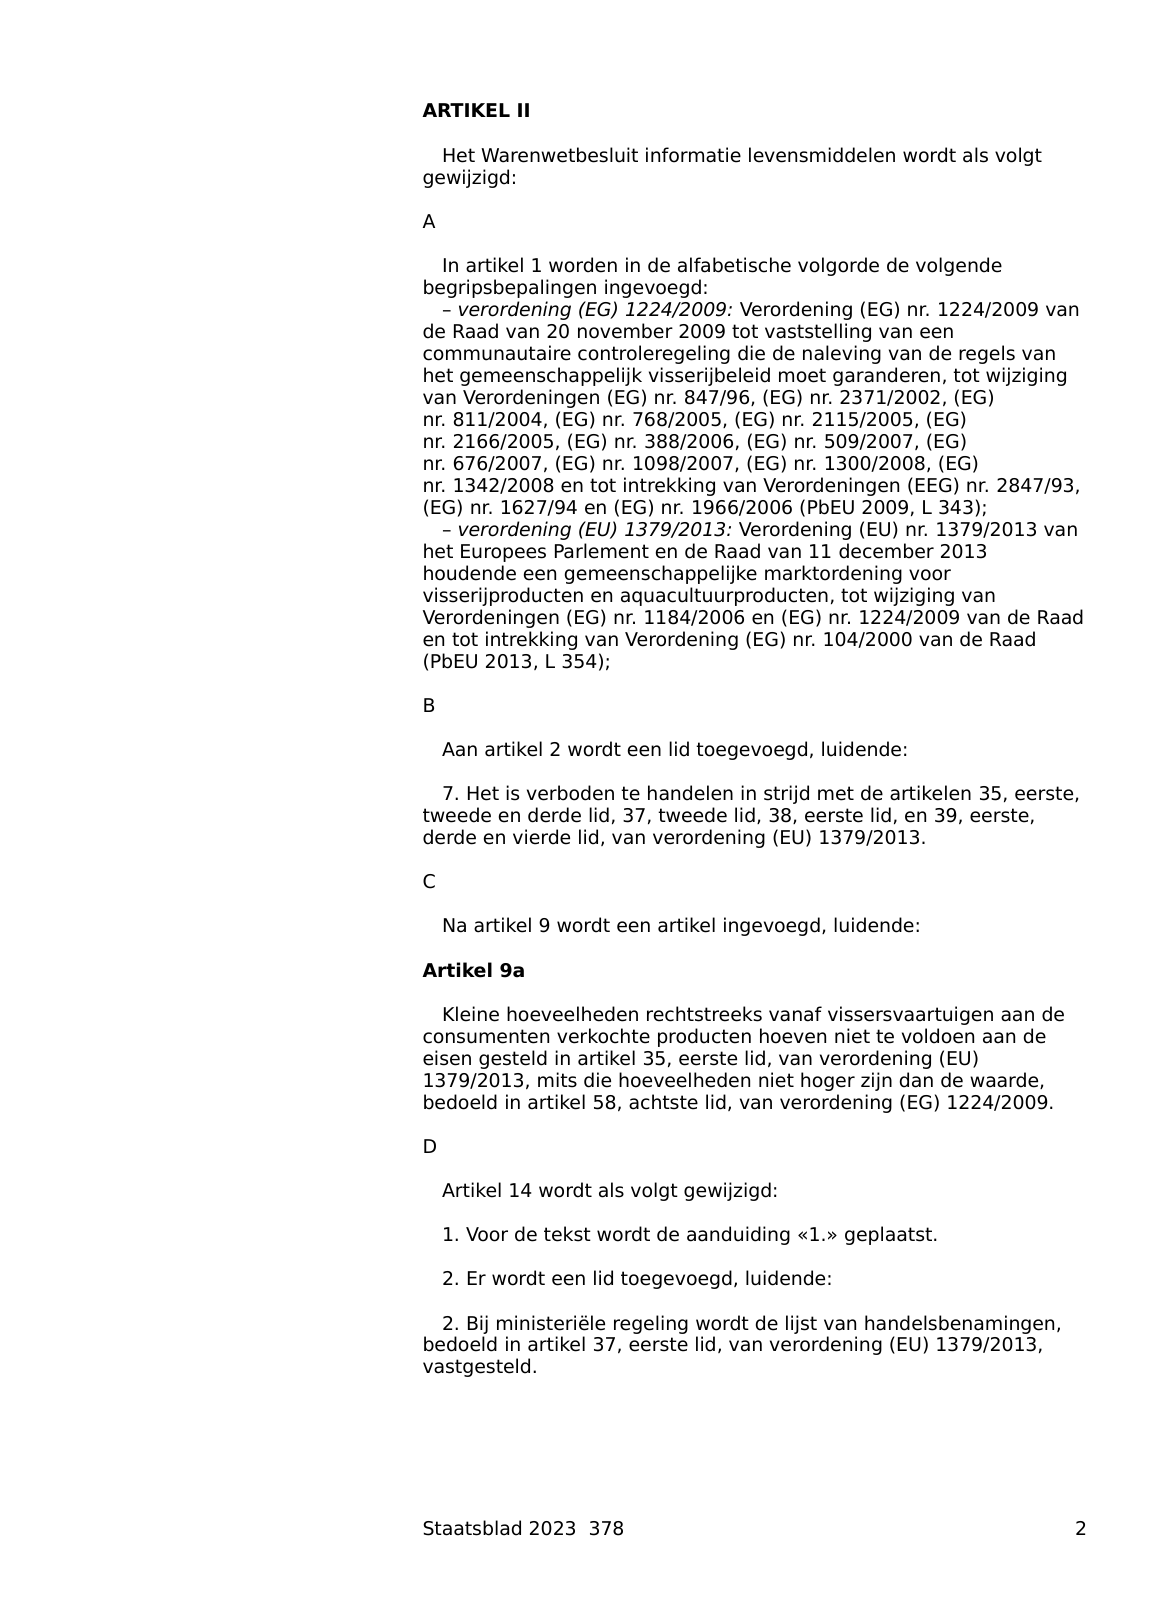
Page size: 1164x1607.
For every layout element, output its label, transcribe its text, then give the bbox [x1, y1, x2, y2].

text 7. Het is verboden te handelen in strijd met de artikelen 35, eerste, tweede en derde lid, 37, tweede lid, 38, eerste lid, en 39, eerste, derde en vierde lid, van verordening (EU) 1379/2013. [422, 783, 1087, 849]
text A [422, 211, 1087, 233]
text Het Warenwetbesluit informatie levensmiddelen wordt als volgt gewijzigd: [422, 144, 1087, 188]
text D [422, 1136, 1087, 1158]
text – verordening (EU) 1379/2013: Verordening (EU) nr. 1379/2013 van het Europees Parlement en de Raad van 11 december 2013 houdende een gemeenschappelijke marktordening voor visserijproducten en aquacultuurproducten, tot wijziging van Verordeningen (EG) nr. 1184/2006 en (EG) nr. 1224/2009 van de Raad en tot intrekking van Verordening (EG) nr. 104/2000 van de Raad (PbEU 2013, L 354); [422, 519, 1087, 672]
text B [422, 695, 1087, 717]
subtitle Artikel 9a [422, 959, 1087, 981]
text 1. Voor de tekst wordt de aanduiding «1.» geplaatst. [422, 1224, 1087, 1246]
text Na artikel 9 wordt een artikel ingevoegd, luidende: [422, 915, 1087, 937]
subtitle ARTIKEL II [422, 100, 1087, 122]
text Artikel 14 wordt als volgt gewijzigd: [422, 1180, 1087, 1202]
text Aan artikel 2 wordt een lid toegevoegd, luidende: [422, 739, 1087, 761]
text 2. Er wordt een lid toegevoegd, luidende: [422, 1268, 1087, 1290]
text In artikel 1 worden in de alfabetische volgorde de volgende begripsbepalingen ingevoegd: [422, 255, 1087, 299]
text 2. Bij ministeriële regeling wordt de lijst van handelsbenamingen, bedoeld in artikel 37, eerste lid, van verordening (EU) 1379/2013, vastgesteld. [422, 1312, 1087, 1378]
text C [422, 871, 1087, 893]
text Kleine hoeveelheden rechtstreeks vanaf vissersvaartuigen aan de consumenten verkochte producten hoeven niet te voldoen aan de eisen gesteld in artikel 35, eerste lid, van verordening (EU) 1379/2013, mits die hoeveelheden niet hoger zijn dan de waarde, bedoeld in artikel 58, achtste lid, van verordening (EG) 1224/2009. [422, 1004, 1087, 1113]
text – verordening (EG) 1224/2009: Verordening (EG) nr. 1224/2009 van de Raad van 20 november 2009 tot vaststelling van een communautaire controleregeling die de naleving van de regels van het gemeenschappelijk visserijbeleid moet garanderen, tot wijziging van Verordeningen (EG) nr. 847/96, (EG) nr. 2371/2002, (EG) nr. 811/2004, (EG) nr. 768/2005, (EG) nr. 2115/2005, (EG) nr. 2166/2005, (EG) nr. 388/2006, (EG) nr. 509/2007, (EG) nr. 676/2007, (EG) nr. 1098/2007, (EG) nr. 1300/2008, (EG) nr. 1342/2008 en tot intrekking van Verordeningen (EEG) nr. 2847/93, (EG) nr. 1627/94 en (EG) nr. 1966/2006 (PbEU 2009, L 343); [422, 299, 1087, 519]
